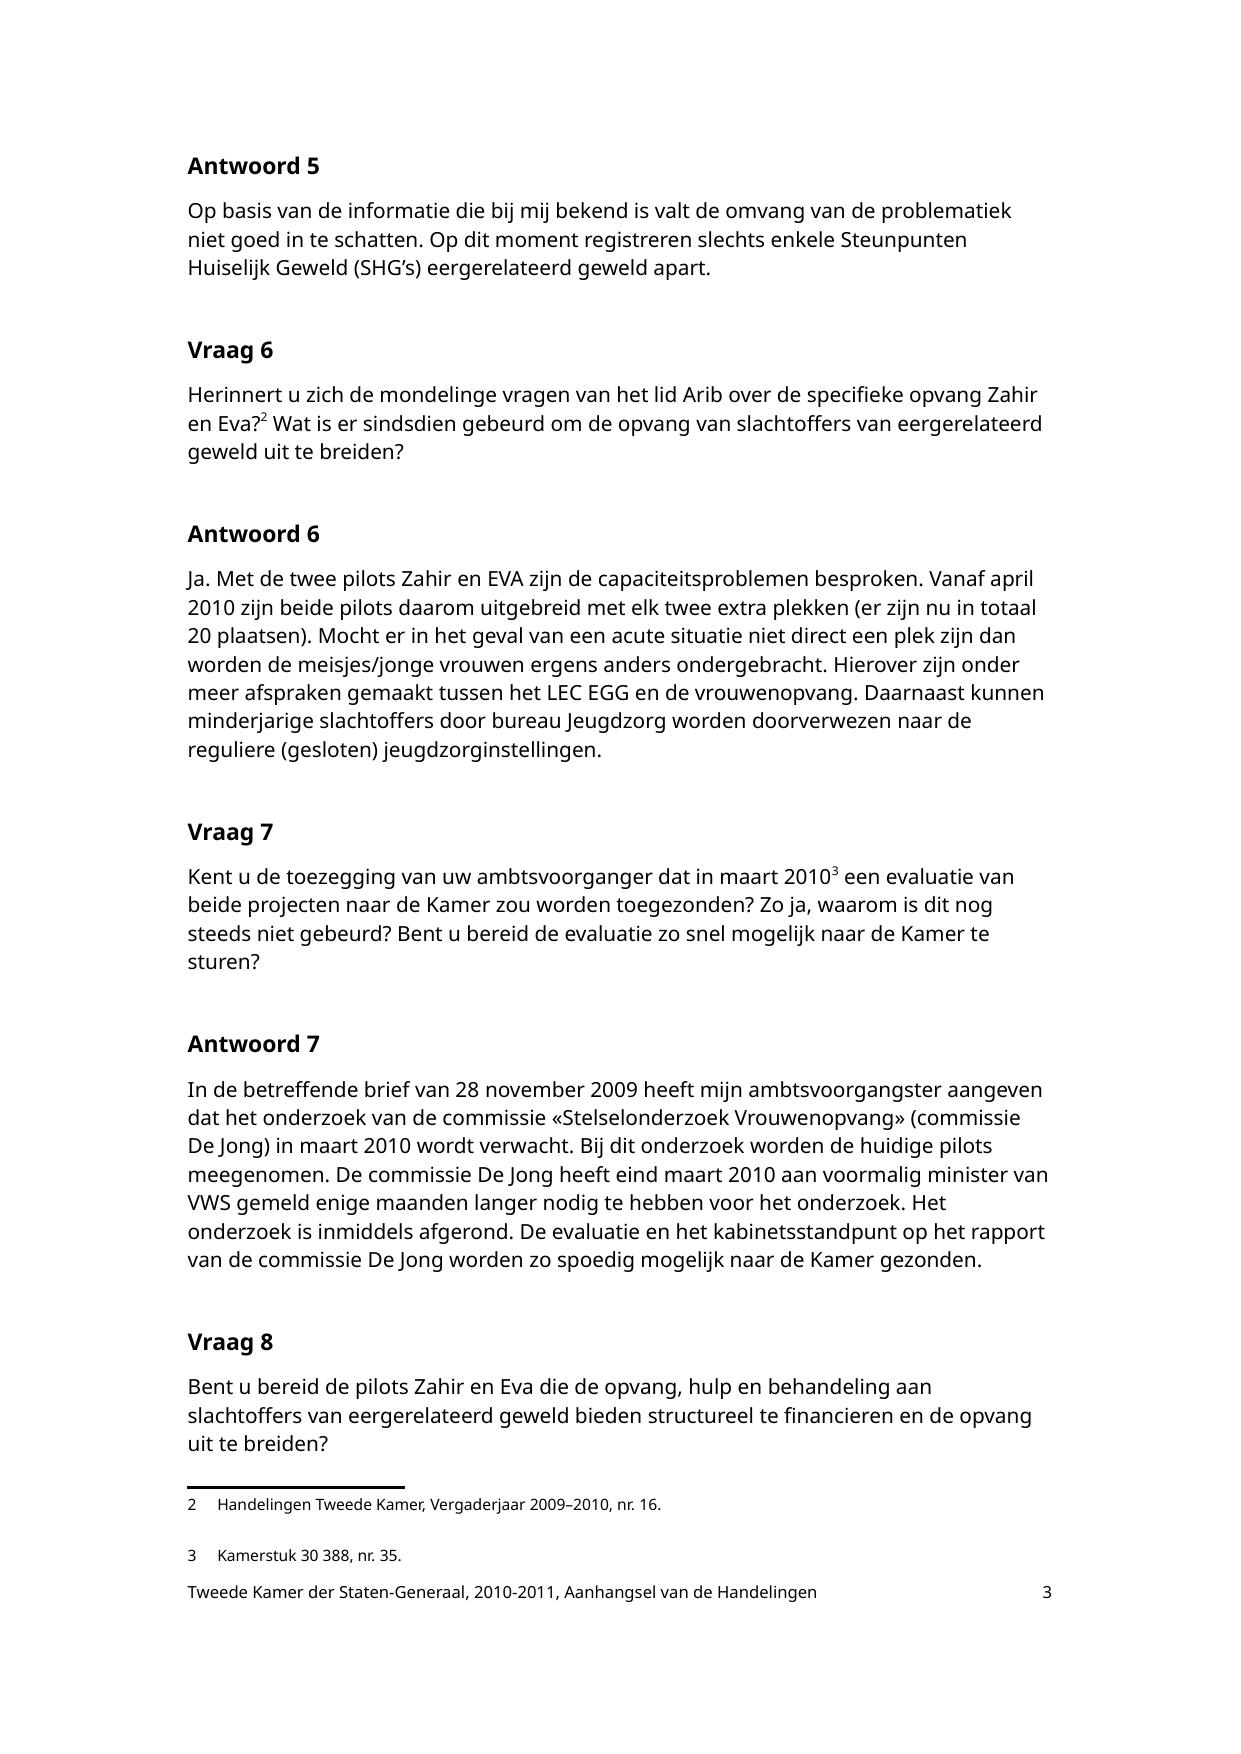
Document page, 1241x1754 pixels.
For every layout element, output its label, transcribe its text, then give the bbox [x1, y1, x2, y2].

text Kent u de toezegging van uw ambtsvoorganger dat in maart 2010 een evaluatie van beide projecten naar de Kamer zou worden toegezonden? Zo ja, waarom is dit nog steeds niet gebeurd? Bent u bereid de evaluatie zo snel mogelijk naar de Kamer te sturen? [187, 862, 1053, 976]
subtitle Vraag 6 [187, 334, 1053, 365]
text In de betreffende brief van 28 november 2009 heeft mijn ambtsvoorgangster aangeven dat het onderzoek van de commissie «Stelselonderzoek Vrouwenopvang» (commissie De Jong) in maart 2010 wordt verwacht. Bij dit onderzoek worden de huidige pilots meegenomen. De commissie De Jong heeft eind maart 2010 aan voormalig minister van VWS gemeld enige maanden langer nodig te hebben voor het onderzoek. Het onderzoek is inmiddels afgerond. De evaluatie en het kabinetsstandpunt op het rapport van de commissie De Jong worden zo spoedig mogelijk naar de Kamer gezonden. [187, 1075, 1053, 1274]
text Kamerstuk 30 388, nr. 35. [187, 1538, 1053, 1566]
subtitle Vraag 7 [187, 816, 1053, 847]
subtitle Vraag 8 [187, 1326, 1053, 1357]
subtitle Antwoord 6 [187, 518, 1053, 549]
text Herinnert u zich de mondelinge vragen van het lid Arib over de specifieke opvang Zahir en Eva? Wat is er sindsdien gebeurd om de opvang van slachtoffers van eergerelateerd geweld uit te breiden? [187, 380, 1053, 466]
text Op basis van de informatie die bij mij bekend is valt de omvang van de problematiek niet goed in te schatten. Op dit moment registreren slechts enkele Steunpunten Huiselijk Geweld (SHG’s) eergerelateerd geweld apart. [187, 196, 1053, 282]
subtitle Antwoord 7 [187, 1028, 1053, 1060]
text Ja. Met de twee pilots Zahir en EVA zijn de capaciteitsproblemen besproken. Vanaf april 2010 zijn beide pilots daarom uitgebreid met elk twee extra plekken (er zijn nu in totaal 20 plaatsen). Mocht er in het geval van een acute situatie niet direct een plek zijn dan worden de meisjes/jonge vrouwen ergens anders ondergebracht. Hierover zijn onder meer afspraken gemaakt tussen het LEC EGG en de vrouwenopvang. Daarnaast kunnen minderjarige slachtoffers door bureau Jeugdzorg worden doorverwezen naar de reguliere (gesloten) jeugdzorginstellingen. [187, 564, 1053, 763]
text Bent u bereid de pilots Zahir en Eva die de opvang, hulp en behandeling aan slachtoffers van eergerelateerd geweld bieden structureel te financieren en de opvang uit te breiden? [187, 1372, 1053, 1458]
subtitle Antwoord 5 [187, 150, 1053, 181]
text Handelingen Tweede Kamer, Vergaderjaar 2009–2010, nr. 16. [187, 1479, 1053, 1508]
